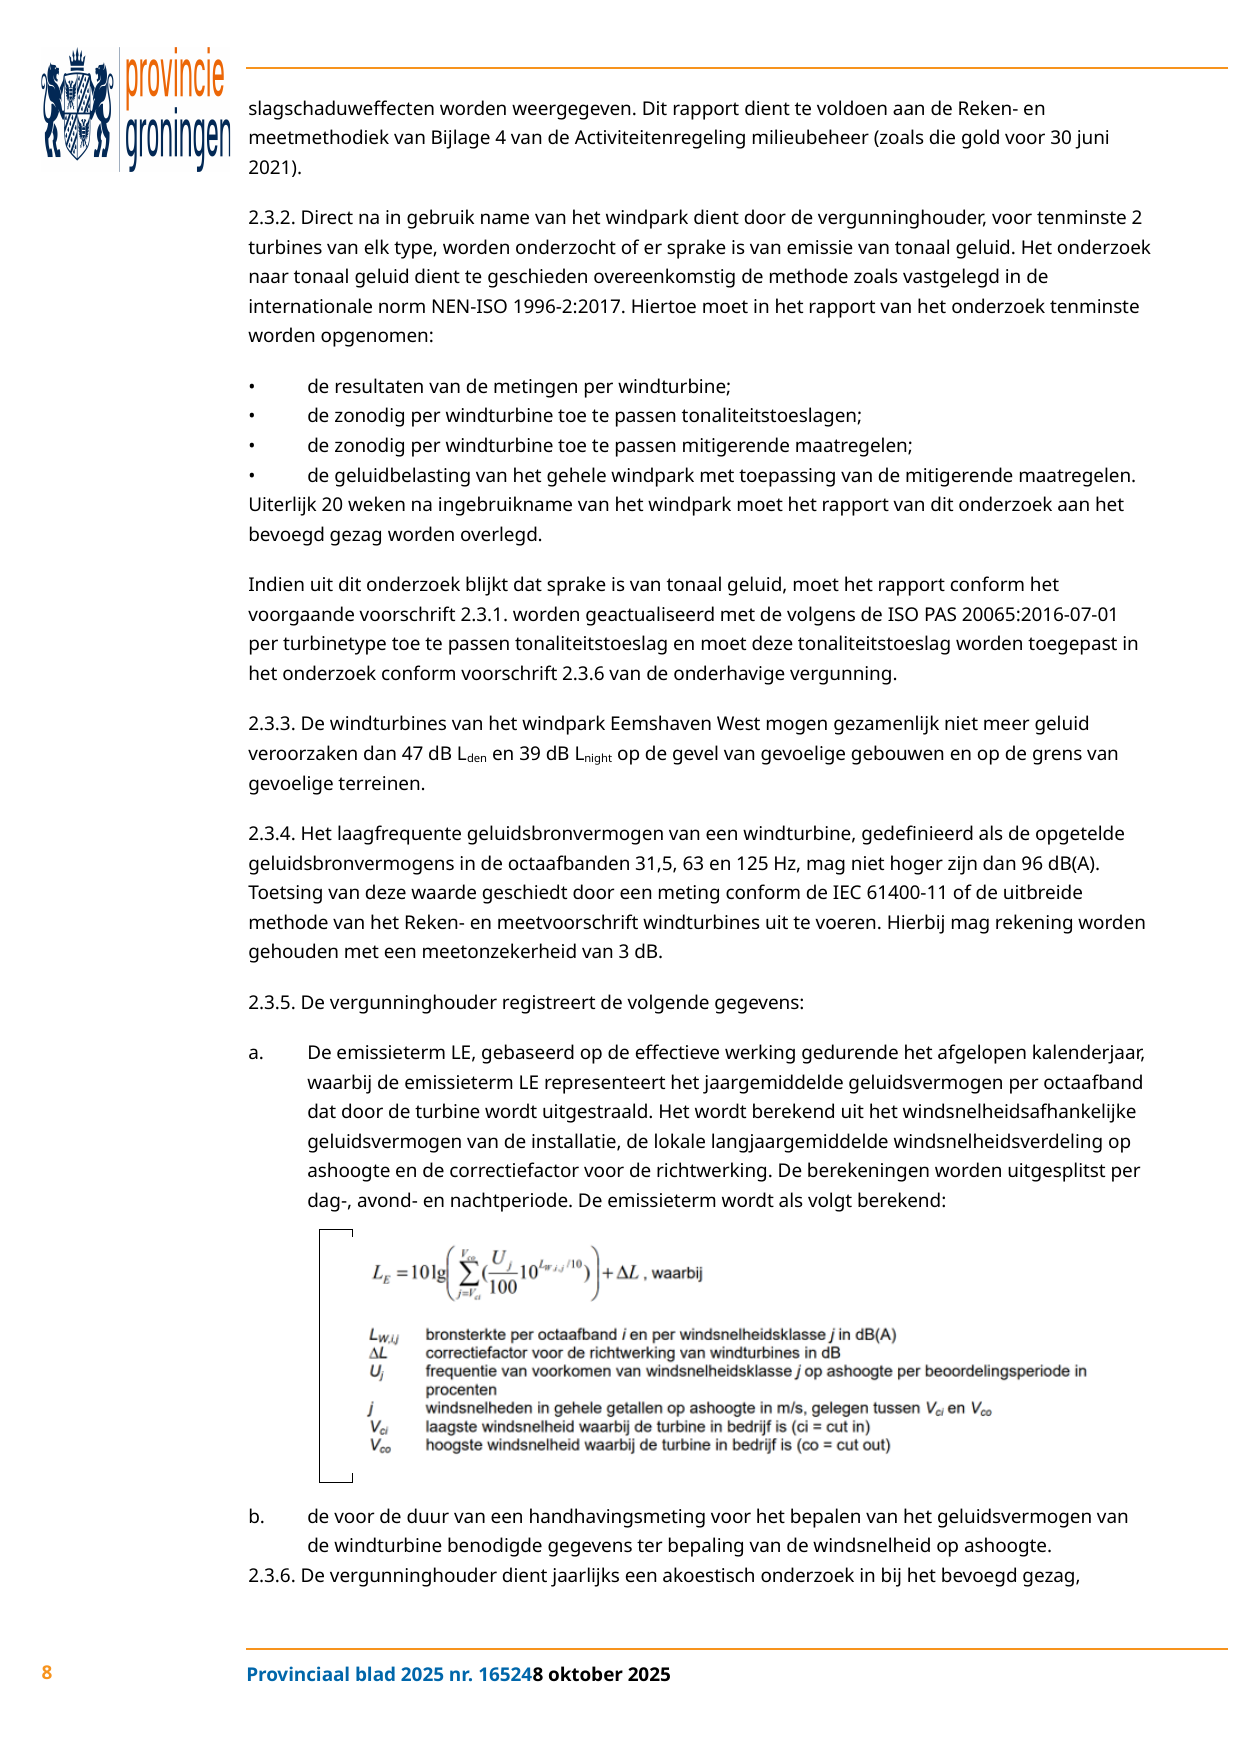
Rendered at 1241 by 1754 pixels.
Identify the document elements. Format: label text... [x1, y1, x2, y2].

list De emissieterm LE, gebaseerd op de effectieve werking gedurende het afgelopen kalenderjaar, waarbij de emissieterm LE representeert het jaargemiddelde geluidsvermogen per octaafband dat door de turbine wordt uitgestraald. Het wordt berekend uit het windsnelheidsafhankelijke geluidsvermogen van de installatie, de lokale langjaargemiddelde windsnelheidsverdeling op ashoogte en de correctiefactor voor de richtwerking. De berekeningen worden uitgesplitst per dag-, avond- en nachtperiode. De emissieterm wordt als volgt berekend: [248, 1039, 1152, 1213]
list de zonodig per windturbine toe te passen mitigerende maatregelen; [248, 432, 1152, 458]
text 2.3.5. De vergunninghouder registreert de volgende gegevens: [248, 989, 1152, 1015]
text 2.3.4. Het laagfrequente geluidsbronvermogen van een windturbine, gedefinieerd als de opgetelde geluidsbronvermogens in de octaafbanden 31,5, 63 en 125 Hz, mag niet hoger zijn dan 96 dB(A). Toetsing van deze waarde geschiedt door een meting conform de IEC 61400-11 of de uitbreide methode van het Reken- en meetvoorschrift windturbines uit te voeren. Hierbij mag rekening worden gehouden met een meetonzekerheid van 3 dB. [248, 820, 1152, 964]
text 2.3.6. De vergunninghouder dient jaarlijks een akoestisch onderzoek in bij het bevoegd gezag, [248, 1562, 1152, 1588]
picture [41, 47, 231, 172]
text slagschaduweffecten worden weergegeven. Dit rapport dient te voldoen aan de Reken- en meetmethodiek van Bijlage 4 van de Activiteitenregeling milieubeheer (zoals die gold voor 30 juni 2021). [248, 95, 1152, 180]
picture [327, 1237, 1095, 1473]
text Indien uit dit onderzoek blijkt dat sprake is van tonaal geluid, moet het rapport conform het voorgaande voorschrift 2.3.1. worden geactualiseerd met de volgens de ISO PAS 20065:2016-07-01 per turbinetype toe te passen tonaliteitstoeslag en moet deze tonaliteitstoeslag worden toegepast in het onderzoek conform voorschrift 2.3.6 van de onderhavige vergunning. [248, 571, 1152, 686]
text 2.3.3. De windturbines van het windpark Eemshaven West mogen gezamenlijk niet meer geluid veroorzaken dan 47 dB Lden en 39 dB Lnight op de gevel van gevoelige gebouwen en op de grens van gevoelige terreinen. [248, 711, 1152, 796]
list de resultaten van de metingen per windturbine; [248, 373, 1152, 399]
text 2.3.2. Direct na in gebruik name van het windpark dient door de vergunninghouder, voor tenminste 2 turbines van elk type, worden onderzocht of er sprake is van emissie van tonaal geluid. Het onderzoek naar tonaal geluid dient te geschieden overeenkomstig de methode zoals vastgelegd in de internationale norm NEN-ISO 1996-2:2017. Hiertoe moet in het rapport van het onderzoek tenminste worden opgenomen: [248, 204, 1152, 348]
list de zonodig per windturbine toe te passen tonaliteitstoeslagen; [248, 403, 1152, 428]
text Uiterlijk 20 weken na ingebruikname van het windpark moet het rapport van dit onderzoek aan het bevoegd gezag worden overlegd. [248, 491, 1152, 547]
list de geluidbelasting van het gehele windpark met toepassing van de mitigerende maatregelen. [248, 462, 1152, 488]
list de voor de duur van een handhavingsmeting voor het bepalen van het geluidsvermogen van de windturbine benodigde gegevens ter bepaling van de windsnelheid op ashoogte. [248, 1503, 1152, 1558]
